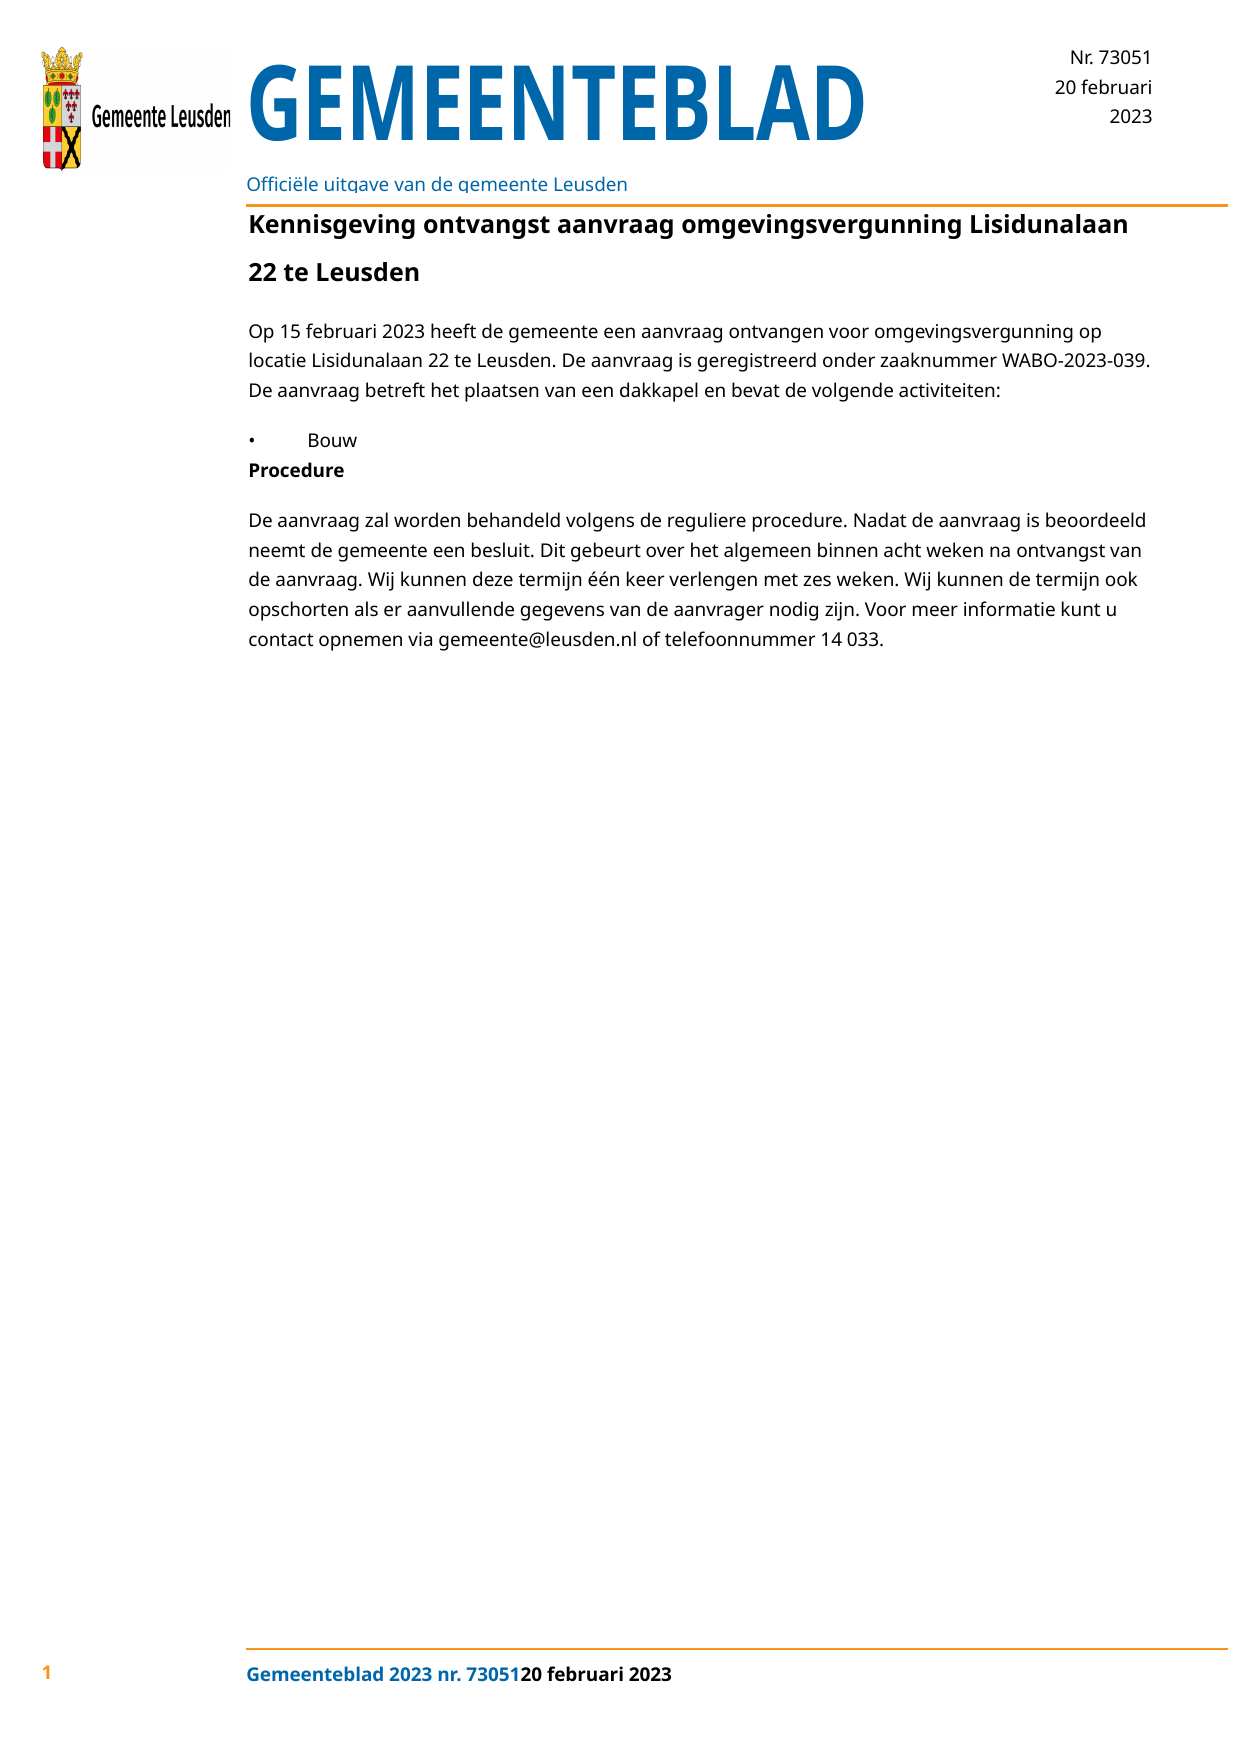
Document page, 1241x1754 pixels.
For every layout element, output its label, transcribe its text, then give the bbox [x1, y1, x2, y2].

text De aanvraag zal worden behandeld volgens de reguliere procedure. Nadat de aanvraag is beoordeeld neemt de gemeente een besluit. Dit gebeurt over het algemeen binnen acht weken na ontvangst van de aanvraag. Wij kunnen deze termijn één keer verlengen met zes weken. Wij kunnen de termijn ook opschorten als er aanvullende gegevens van de aanvrager nodig zijn. Voor meer informatie kunt u contact opnemen via gemeente@leusden.nl of telefoonnummer 14 033. [248, 507, 1152, 652]
text Procedure [248, 457, 1152, 483]
list Bouw [248, 427, 1152, 453]
picture [41, 47, 231, 172]
text Op 15 februari 2023 heeft de gemeente een aanvraag ontvangen voor omgevingsvergunning op locatie Lisidunalaan 22 te Leusden. De aanvraag is geregistreerd onder zaaknummer WABO-2023-039. De aanvraag betreft het plaatsen van een dakkapel en bevat de volgende activiteiten: [248, 318, 1152, 403]
text Kennisgeving ontvangst aanvraag omgevingsvergunning Lisidunalaan 22 te Leusden [248, 207, 1152, 288]
